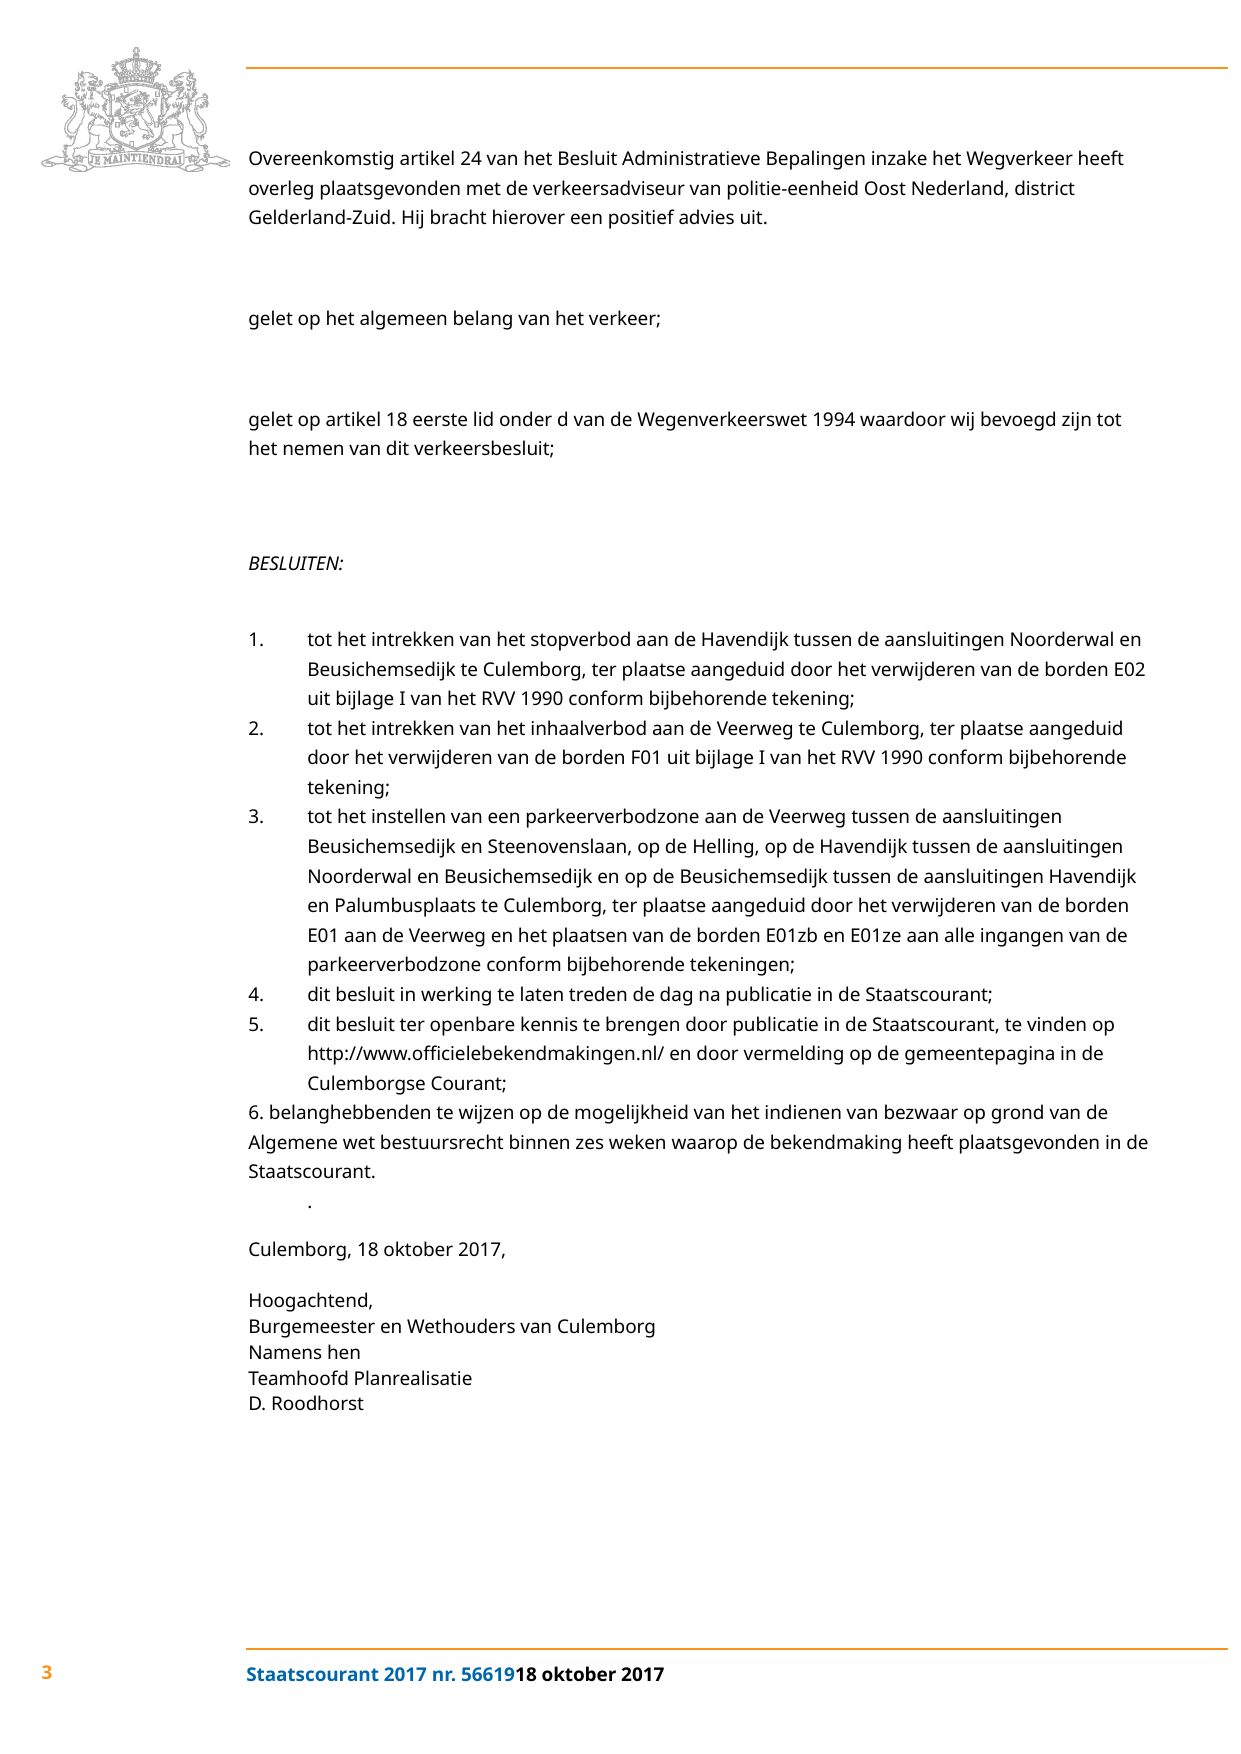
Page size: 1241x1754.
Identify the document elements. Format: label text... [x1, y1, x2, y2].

picture [41, 47, 231, 172]
list dit besluit ter openbare kennis te brengen door publicatie in de Staatscourant, te vinden op http://www.officielebekendmakingen.nl/ en door vermelding op de gemeentepagina in de Culemborgse Courant; [248, 1011, 1152, 1096]
list tot het intrekken van het stopverbod aan de Havendijk tussen de aansluitingen Noorderwal en Beusichemsedijk te Culemborg, ter plaatse aangeduid door het verwijderen van de borden E02 uit bijlage I van het RVV 1990 conform bijbehorende tekening; [248, 626, 1152, 711]
text D. Roodhorst [248, 1390, 1152, 1416]
text Culemborg, 18 oktober 2017, [248, 1236, 1152, 1262]
text Burgemeester en Wethouders van Culemborg [248, 1313, 1152, 1339]
text gelet op artikel 18 eerste lid onder d van de Wegenverkeerswet 1994 waardoor wij bevoegd zijn tot het nemen van dit verkeersbesluit; [248, 406, 1152, 461]
text gelet op het algemeen belang van het verkeer; [248, 305, 1152, 331]
text BESLUITEN: [248, 550, 1152, 576]
list tot het intrekken van het inhaalverbod aan de Veerweg te Culemborg, ter plaatse aangeduid door het verwijderen van de borden F01 uit bijlage I van het RVV 1990 conform bijbehorende tekening; [248, 715, 1152, 800]
list tot het instellen van een parkeerverbodzone aan de Veerweg tussen de aansluitingen Beusichemsedijk en Steenovenslaan, op de Helling, op de Havendijk tussen de aansluitingen Noorderwal en Beusichemsedijk en op de Beusichemsedijk tussen de aansluitingen Havendijk en Palumbusplaats te Culemborg, ter plaatse aangeduid door het verwijderen van de borden E01 aan de Veerweg en het plaatsen van de borden E01zb en E01ze aan alle ingangen van de parkeerverbodzone conform bijbehorende tekeningen; [248, 804, 1152, 977]
list . [248, 1188, 1152, 1214]
text Hoogachtend, [248, 1287, 1152, 1313]
text Namens hen [248, 1339, 1152, 1365]
list dit besluit in werking te laten treden de dag na publicatie in de Staatscourant; [248, 981, 1152, 1007]
text Teamhoofd Planrealisatie [248, 1365, 1152, 1390]
text 6. belanghebbenden te wijzen op de mogelijkheid van het indienen van bezwaar op grond van de Algemene wet bestuursrecht binnen zes weken waarop de bekendmaking heeft plaatsgevonden in de Staatscourant. [248, 1099, 1152, 1184]
text Overeenkomstig artikel 24 van het Besluit Administratieve Bepalingen inzake het Wegverkeer heeft overleg plaatsgevonden met de verkeersadviseur van politie-eenheid Oost Nederland, district Gelderland-Zuid. Hij bracht hierover een positief advies uit. [248, 145, 1152, 230]
